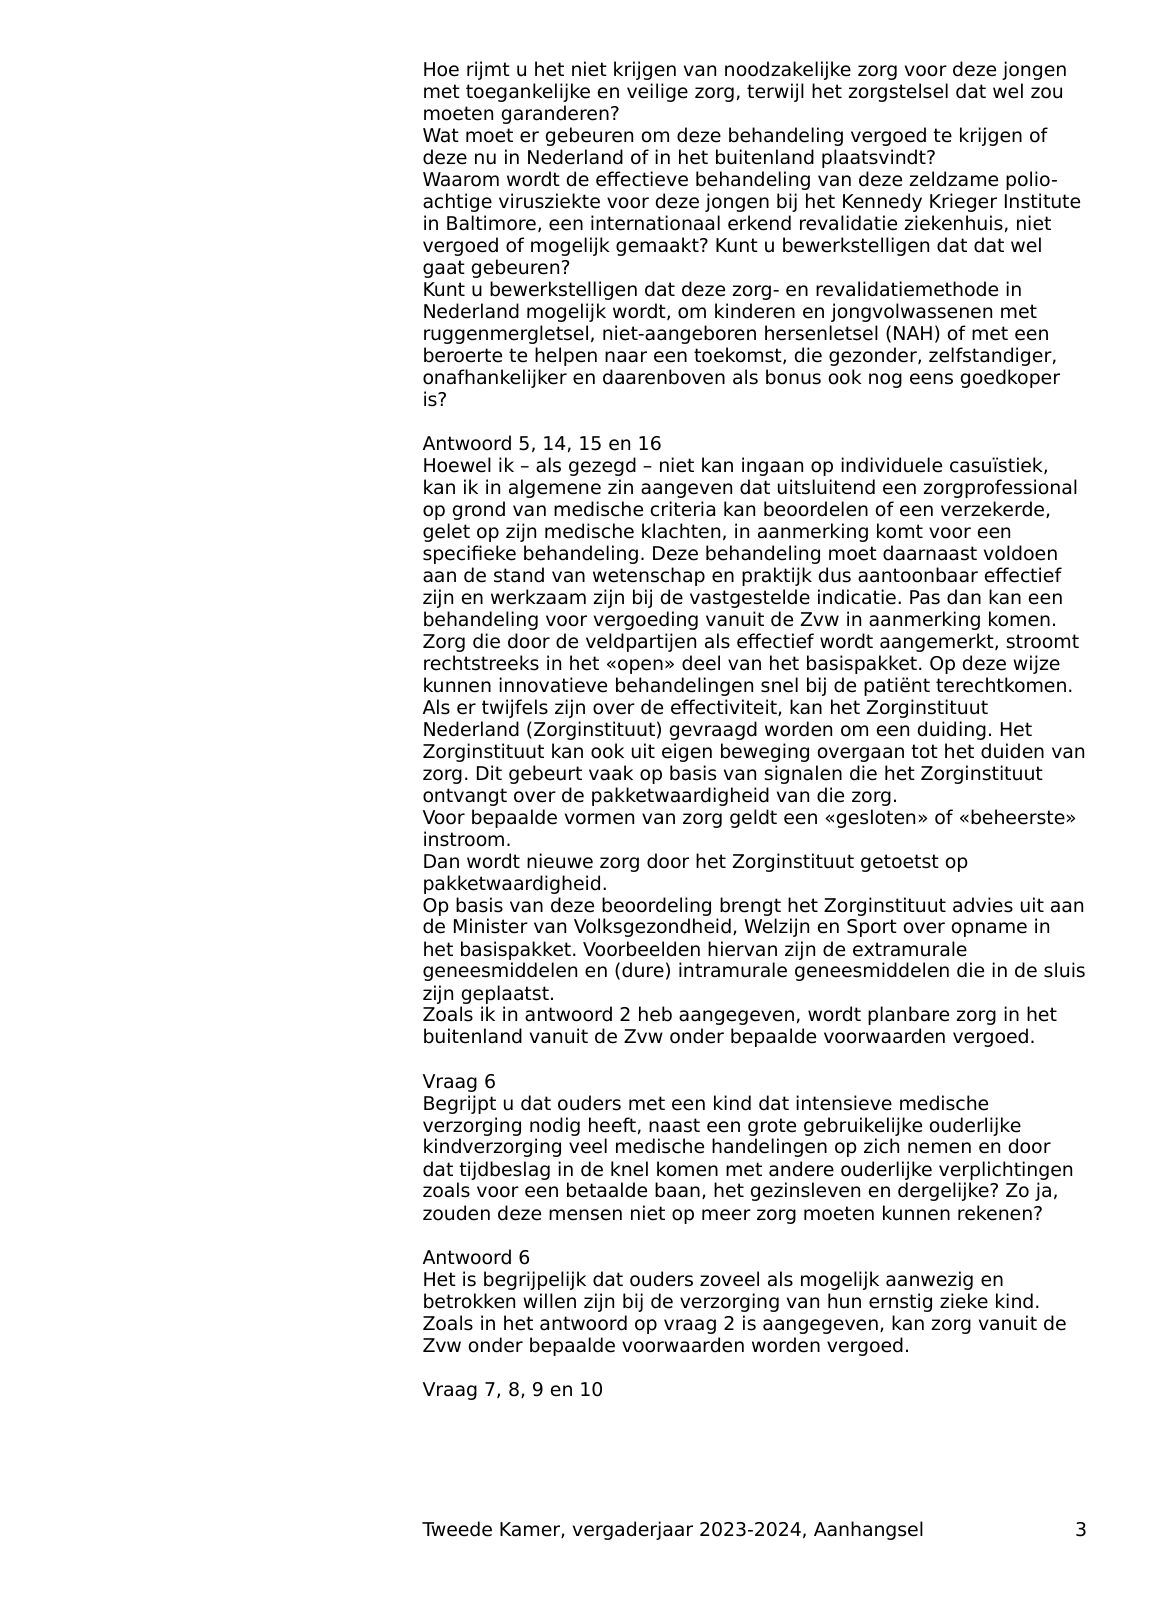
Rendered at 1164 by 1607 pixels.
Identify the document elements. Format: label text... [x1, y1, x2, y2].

text Hoewel ik – als gezegd – niet kan ingaan op individuele casuïstiek, kan ik in algemene zin aangeven dat uitsluitend een zorgprofessional op grond van medische criteria kan beoordelen of een verzekerde, gelet op zijn medische klachten, in aanmerking komt voor een specifieke behandeling. Deze behandeling moet daarnaast voldoen aan de stand van wetenschap en praktijk dus aantoonbaar effectief zijn en werkzaam zijn bij de vastgestelde indicatie. Pas dan kan een behandeling voor vergoeding vanuit de Zvw in aanmerking komen. [422, 455, 1087, 631]
text Op basis van deze beoordeling brengt het Zorginstituut advies uit aan de Minister van Volksgezondheid, Welzijn en Sport over opname in het basispakket. Voorbeelden hiervan zijn de extramurale geneesmiddelen en (dure) intramurale geneesmiddelen die in de sluis zijn geplaatst. [422, 894, 1087, 1004]
text Voor bepaalde vormen van zorg geldt een «gesloten» of «beheerste» instroom. [422, 807, 1087, 851]
text Zorg die door de veldpartijen als effectief wordt aangemerkt, stroomt rechtstreeks in het «open» deel van het basispakket. Op deze wijze kunnen innovatieve behandelingen snel bij de patiënt terechtkomen. Als er twijfels zijn over de effectiviteit, kan het Zorginstituut Nederland (Zorginstituut) gevraagd worden om een duiding. Het Zorginstituut kan ook uit eigen beweging overgaan tot het duiden van zorg. Dit gebeurt vaak op basis van signalen die het Zorginstituut ontvangt over de pakketwaardigheid van die zorg. [422, 631, 1087, 807]
text Wat moet er gebeuren om deze behandeling vergoed te krijgen of deze nu in Nederland of in het buitenland plaatsvindt? [422, 125, 1087, 169]
text Antwoord 6 [422, 1247, 1087, 1268]
text Zoals ik in antwoord 2 heb aangegeven, wordt planbare zorg in het buitenland vanuit de Zvw onder bepaalde voorwaarden vergoed. [422, 1004, 1087, 1048]
text Dan wordt nieuwe zorg door het Zorginstituut getoetst op pakketwaardigheid. [422, 851, 1087, 894]
text Vraag 6 [422, 1071, 1087, 1092]
text Het is begrijpelijk dat ouders zoveel als mogelijk aanwezig en betrokken willen zijn bij de verzorging van hun ernstig zieke kind. Zoals in het antwoord op vraag 2 is aangegeven, kan zorg vanuit de Zvw onder bepaalde voorwaarden worden vergoed. [422, 1268, 1087, 1356]
text Begrijpt u dat ouders met een kind dat intensieve medische verzorging nodig heeft, naast een grote gebruikelijke ouderlijke kindverzorging veel medische handelingen op zich nemen en door dat tijdbeslag in de knel komen met andere ouderlijke verplichtingen zoals voor een betaalde baan, het gezinsleven en dergelijke? Zo ja, zouden deze mensen niet op meer zorg moeten kunnen rekenen? [422, 1092, 1087, 1224]
text Vraag 7, 8, 9 en 10 [422, 1379, 1087, 1401]
text Antwoord 5, 14, 15 en 16 [422, 433, 1087, 455]
text Waarom wordt de effectieve behandeling van deze zeldzame polio-achtige virusziekte voor deze jongen bij het Kennedy Krieger Institute in Baltimore, een internationaal erkend revalidatie ziekenhuis, niet vergoed of mogelijk gemaakt? Kunt u bewerkstelligen dat dat wel gaat gebeuren? [422, 169, 1087, 279]
text Kunt u bewerkstelligen dat deze zorg- en revalidatiemethode in Nederland mogelijk wordt, om kinderen en jongvolwassenen met ruggenmergletsel, niet-aangeboren hersenletsel (NAH) of met een beroerte te helpen naar een toekomst, die gezonder, zelfstandiger, onafhankelijker en daarenboven als bonus ook nog eens goedkoper is? [422, 279, 1087, 411]
text Hoe rijmt u het niet krijgen van noodzakelijke zorg voor deze jongen met toegankelijke en veilige zorg, terwijl het zorgstelsel dat wel zou moeten garanderen? [422, 59, 1087, 125]
